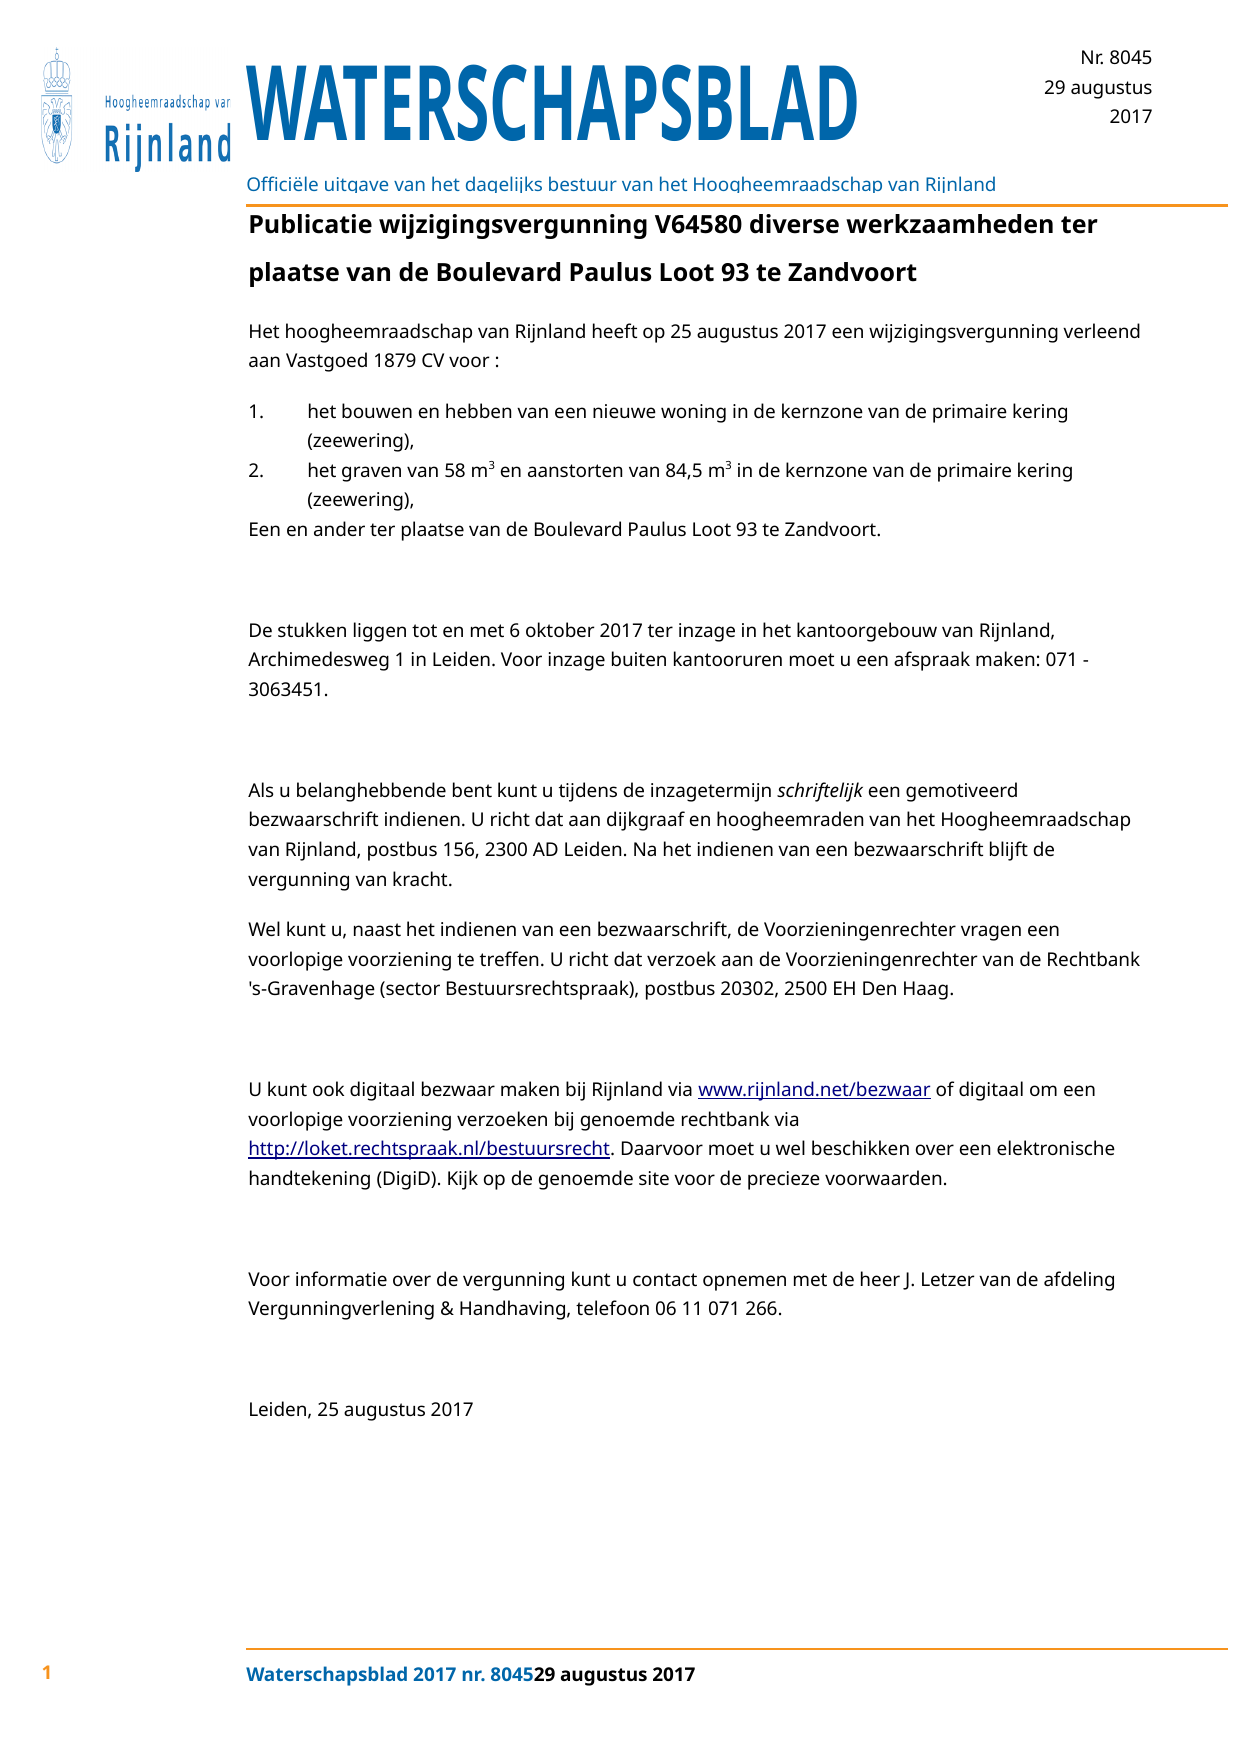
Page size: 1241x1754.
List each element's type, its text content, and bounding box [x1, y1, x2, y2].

text Als u belanghebbende bent kunt u tijdens de inzagetermijn schriftelijk een gemotiveerd bezwaarschrift indienen. U richt dat aan dijkgraaf en hoogheemraden van het Hoogheemraadschap van Rijnland, postbus 156, 2300 AD Leiden. Na het indienen van een bezwaarschrift blijft de vergunning van kracht. [248, 777, 1152, 892]
text Een en ander ter plaatse van de Boulevard Paulus Loot 93 te Zandvoort. [248, 516, 1152, 542]
text De stukken liggen tot en met 6 oktober 2017 ter inzage in het kantoorgebouw van Rijnland, Archimedesweg 1 in Leiden. Voor inzage buiten kantooruren moet u een afspraak maken: 071 - 3063451. [248, 617, 1152, 702]
picture [41, 47, 231, 172]
list het bouwen en hebben van een nieuwe woning in de kernzone van de primaire kering (zeewering), [248, 398, 1152, 453]
text Voor informatie over de vergunning kunt u contact opnemen met de heer J. Letzer van de afdeling Vergunningverlening & Handhaving, telefoon 06 11 071 266. [248, 1266, 1152, 1321]
text Leiden, 25 augustus 2017 [248, 1396, 1152, 1422]
list het graven van 58 m3 en aanstorten van 84,5 m3 in de kernzone van de primaire kering (zeewering), [248, 457, 1152, 512]
text Wel kunt u, naast het indienen van een bezwaarschrift, de Voorzieningenrechter vragen een voorlopige voorziening te treffen. U richt dat verzoek aan de Voorzieningenrechter van de Rechtbank 's-Gravenhage (sector Bestuursrechtspraak), postbus 20302, 2500 EH Den Haag. [248, 916, 1152, 1001]
text Het hoogheemraadschap van Rijnland heeft op 25 augustus 2017 een wijzigingsvergunning verleend aan Vastgoed 1879 CV voor : [248, 318, 1152, 373]
text U kunt ook digitaal bezwaar maken bij Rijnland via www.rijnland.net/bezwaar of digitaal om een voorlopige voorziening verzoeken bij genoemde rechtbank via http://loket.rechtspraak.nl/bestuursrecht. Daarvoor moet u wel beschikken over een elektronische handtekening (DigiD). Kijk op de genoemde site voor de precieze voorwaarden. [248, 1076, 1152, 1191]
text Publicatie wijzigingsvergunning V64580 diverse werkzaamheden ter plaatse van de Boulevard Paulus Loot 93 te Zandvoort [248, 207, 1152, 288]
